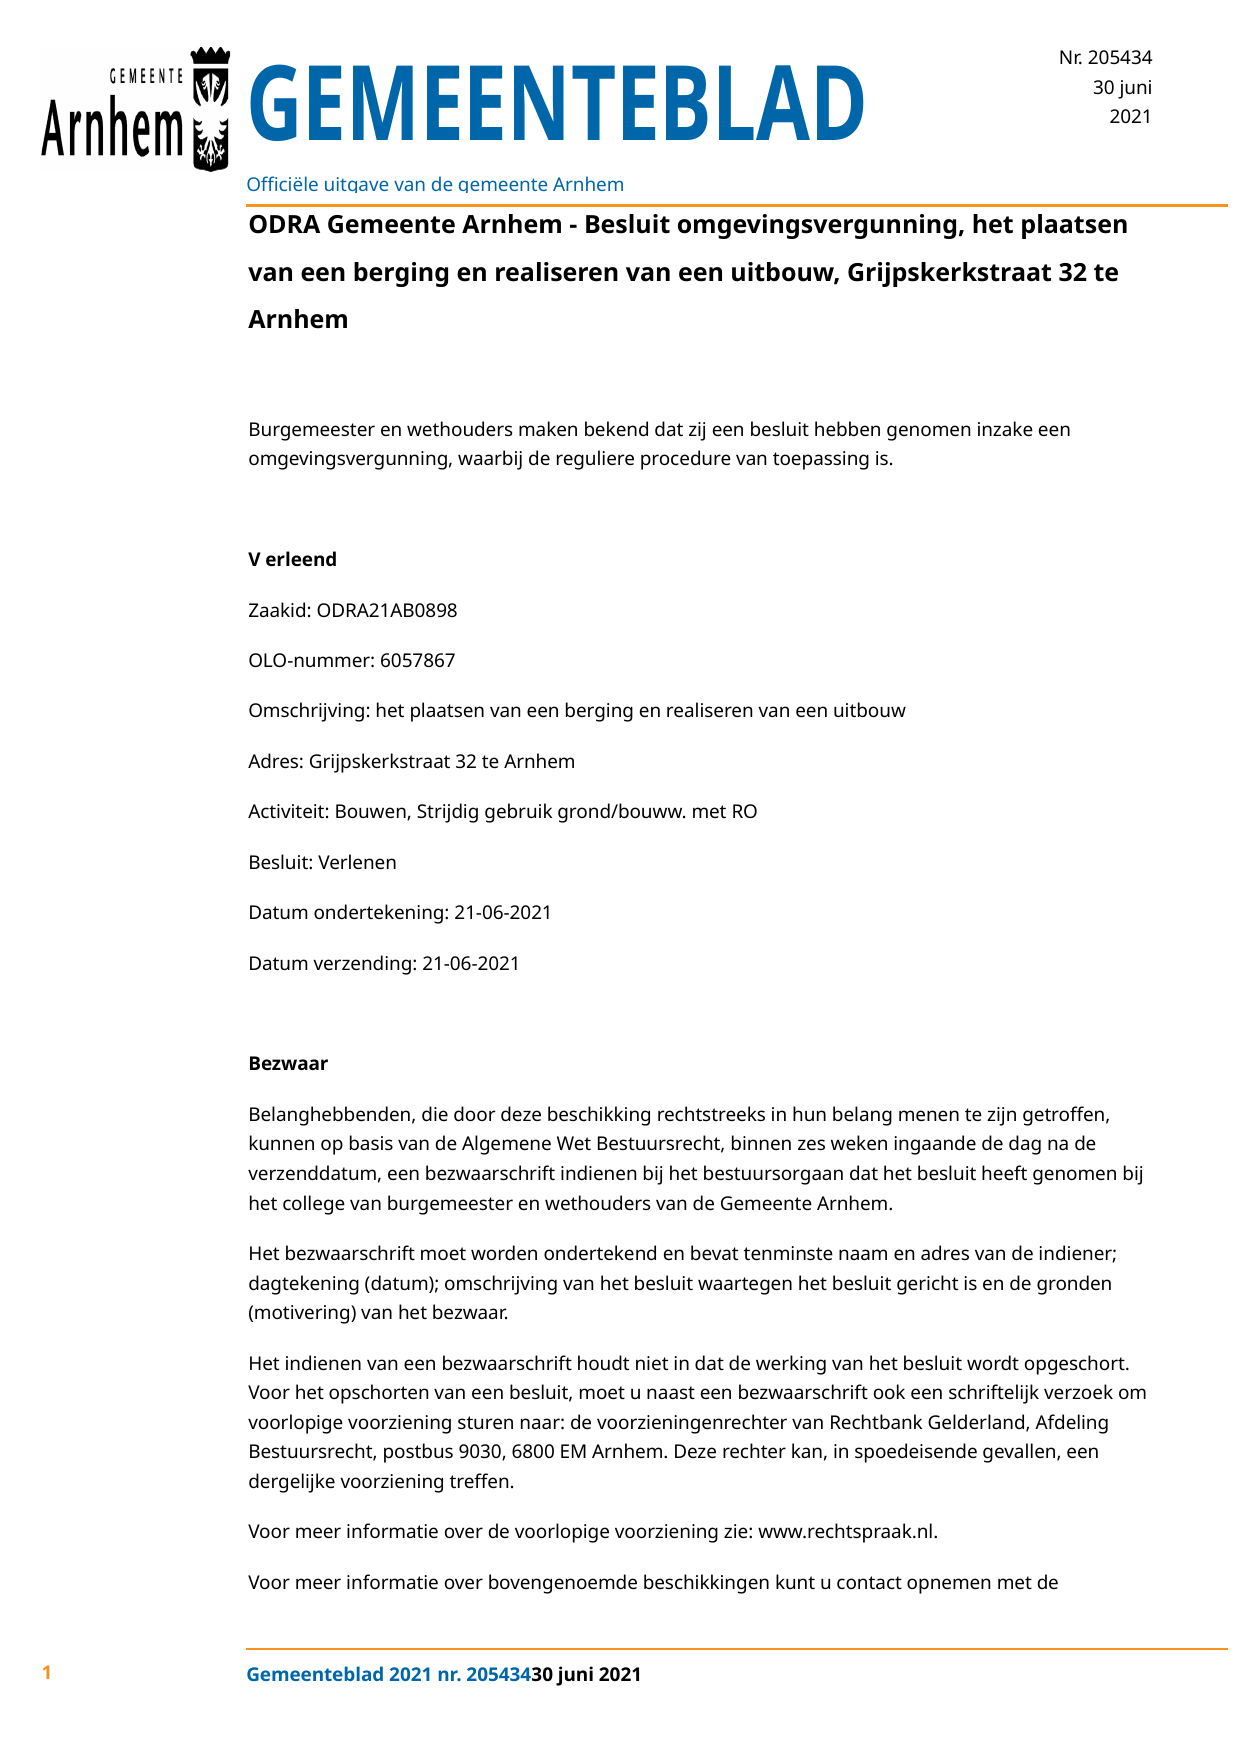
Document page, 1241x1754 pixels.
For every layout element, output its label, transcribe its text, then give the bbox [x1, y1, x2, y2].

text Het bezwaarschrift moet worden ondertekend en bevat tenminste naam en adres van de indiener; dagtekening (datum); omschrijving van het besluit waartegen het besluit gericht is en de gronden (motivering) van het bezwaar. [248, 1240, 1152, 1325]
text OLO-nummer: 6057867 [248, 647, 1152, 673]
text Datum verzending: 21-06-2021 [248, 950, 1152, 975]
picture [41, 47, 231, 172]
text ODRA Gemeente Arnhem - Besluit omgevingsvergunning, het plaatsen van een berging en realiseren van een uitbouw, Grijpskerkstraat 32 te Arnhem [248, 207, 1152, 336]
text Adres: Grijpskerkstraat 32 te Arnhem [248, 748, 1152, 774]
text Voor meer informatie over de voorlopige voorziening zie: www.rechtspraak.nl. [248, 1518, 1152, 1544]
text Activiteit: Bouwen, Strijdig gebruik grond/bouww. met RO [248, 798, 1152, 824]
text Het indienen van een bezwaarschrift houdt niet in dat de werking van het besluit wordt opgeschort. Voor het opschorten van een besluit, moet u naast een bezwaarschrift ook een schriftelijk verzoek om voorlopige voorziening sturen naar: de voorzieningenrechter van Rechtbank Gelderland, Afdeling Bestuursrecht, postbus 9030, 6800 EM Arnhem. Deze rechter kan, in spoedeisende gevallen, een dergelijke voorziening treffen. [248, 1350, 1152, 1494]
text Zaakid: ODRA21AB0898 [248, 597, 1152, 622]
text Omschrijving: het plaatsen van een berging en realiseren van een uitbouw [248, 698, 1152, 723]
text Voor meer informatie over bovengenoemde beschikkingen kunt u contact opnemen met de [248, 1569, 1152, 1594]
text Belanghebbenden, die door deze beschikking rechtstreeks in hun belang menen te zijn getroffen, kunnen op basis van de Algemene Wet Bestuursrecht, binnen zes weken ingaande de dag na de verzenddatum, een bezwaarschrift indienen bij het bestuursorgaan dat het besluit heeft genomen bij het college van burgemeester en wethouders van de Gemeente Arnhem. [248, 1101, 1152, 1215]
text Datum ondertekening: 21-06-2021 [248, 899, 1152, 925]
text Besluit: Verlenen [248, 849, 1152, 874]
text Bezwaar [248, 1051, 1152, 1076]
text Burgemeester en wethouders maken bekend dat zij een besluit hebben genomen inzake een omgevingsvergunning, waarbij de reguliere procedure van toepassing is. [248, 416, 1152, 471]
text V erleend [248, 546, 1152, 572]
